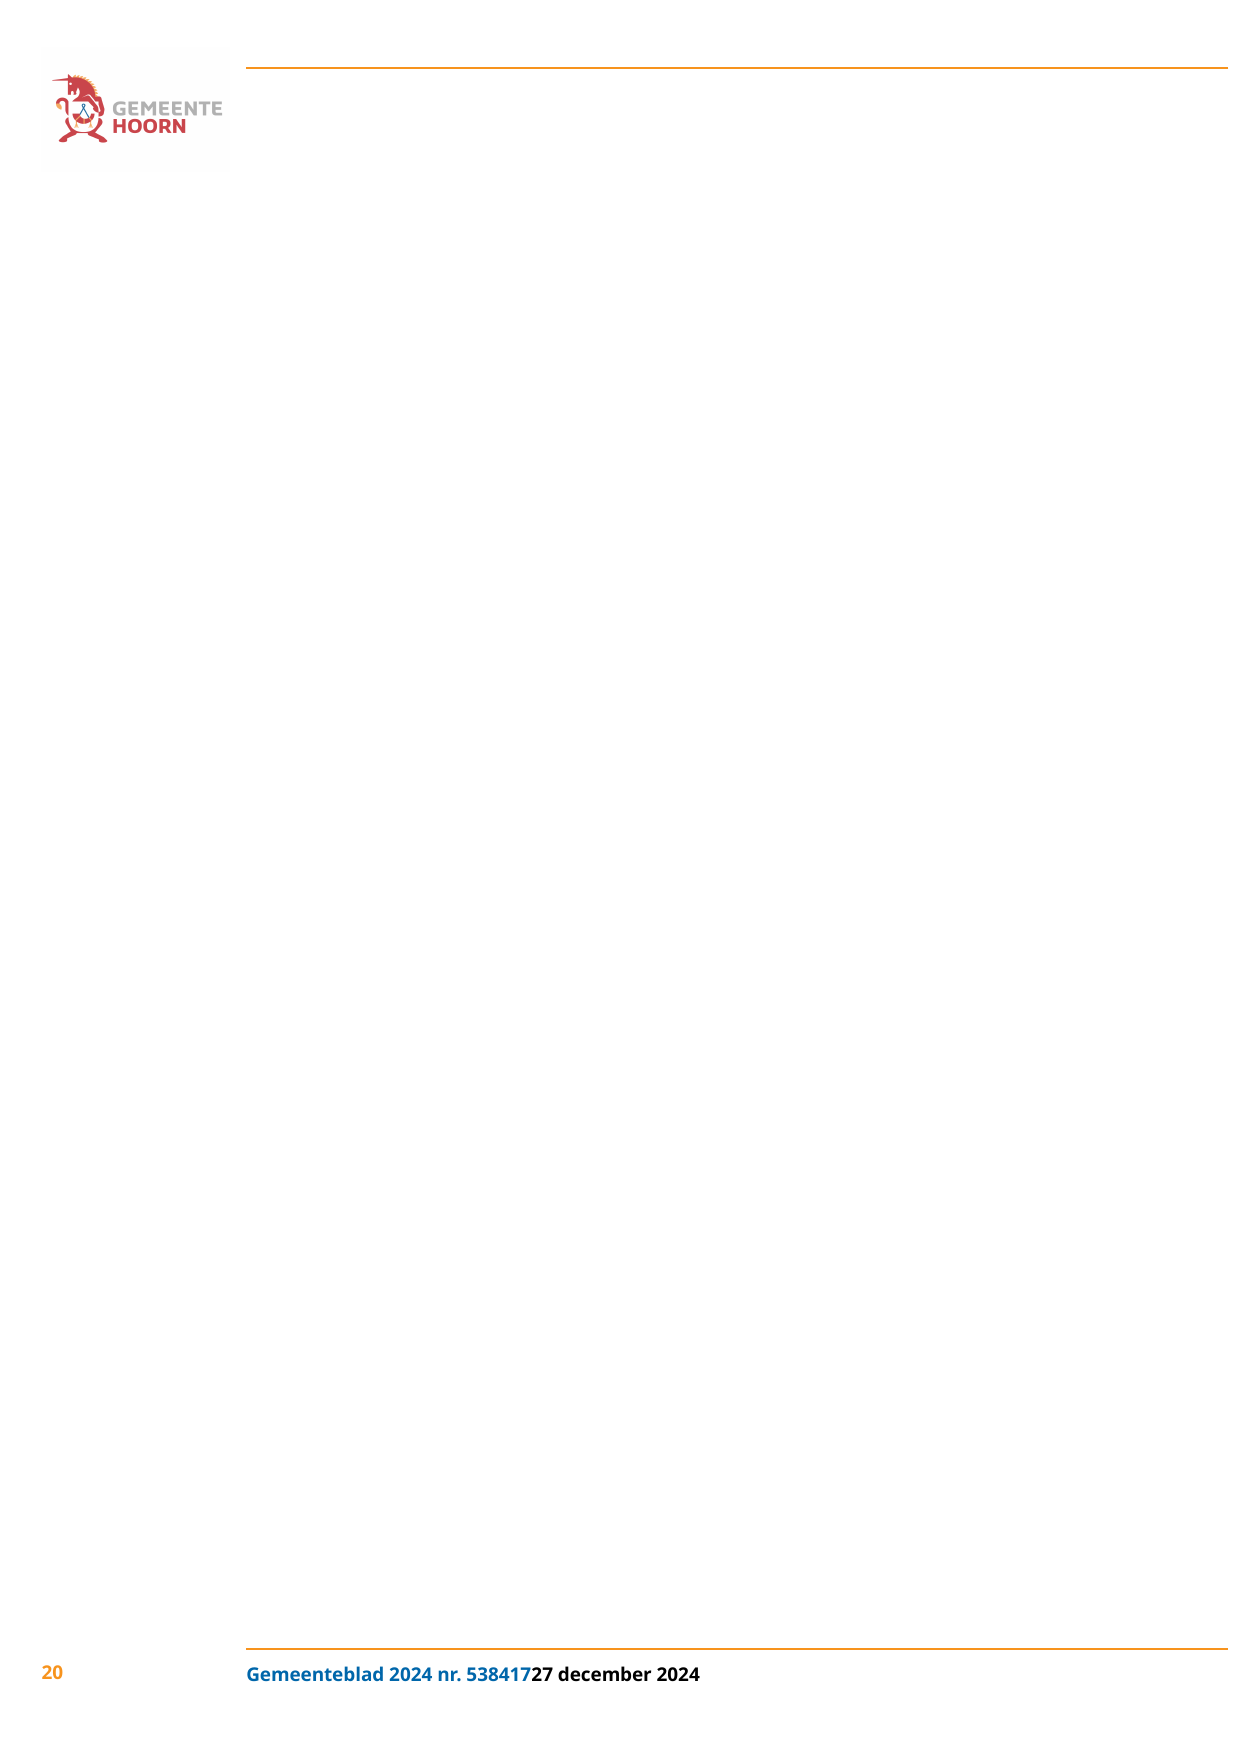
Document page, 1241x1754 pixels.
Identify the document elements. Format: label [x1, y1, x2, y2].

picture [41, 47, 231, 172]
